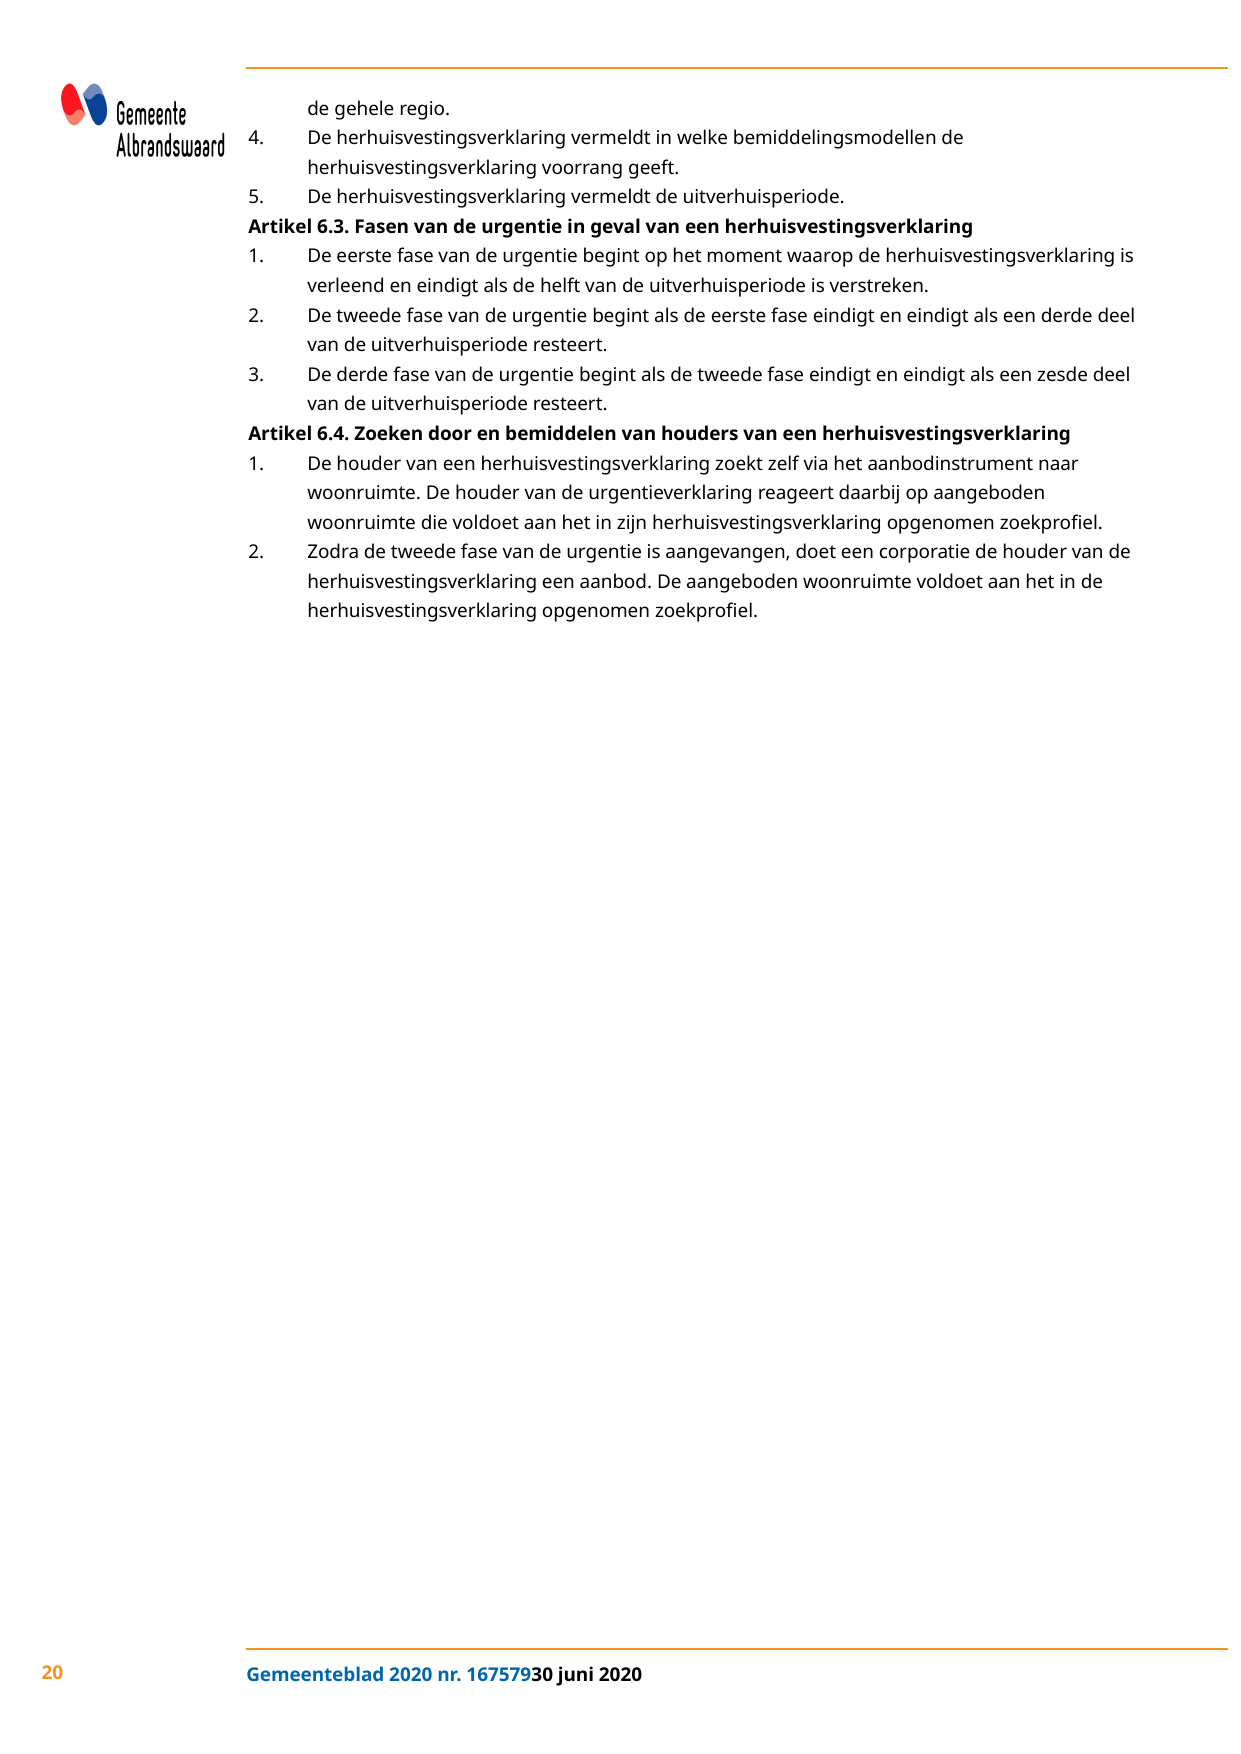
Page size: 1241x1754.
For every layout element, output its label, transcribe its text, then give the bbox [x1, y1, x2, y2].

list de gehele regio. [248, 95, 1152, 121]
list De herhuisvestingsverklaring vermeldt de uitverhuisperiode. [248, 183, 1152, 209]
list De tweede fase van de urgentie begint als de eerste fase eindigt en eindigt als een derde deel van de uitverhuisperiode resteert. [248, 302, 1152, 357]
list Zodra de tweede fase van de urgentie is aangevangen, doet een corporatie de houder van de herhuisvestingsverklaring een aanbod. De aangeboden woonruimte voldoet aan het in de herhuisvestingsverklaring opgenomen zoekprofiel. [248, 538, 1152, 623]
list De houder van een herhuisvestingsverklaring zoekt zelf via het aanbodinstrument naar woonruimte. De houder van de urgentieverklaring reageert daarbij op aangeboden woonruimte die voldoet aan het in zijn herhuisvestingsverklaring opgenomen zoekprofiel. [248, 450, 1152, 535]
text Artikel 6.4. Zoeken door en bemiddelen van houders van een herhuisvestingsverklaring [248, 420, 1152, 446]
picture [41, 47, 231, 172]
text Artikel 6.3. Fasen van de urgentie in geval van een herhuisvestingsverklaring [248, 213, 1152, 239]
list De eerste fase van de urgentie begint op het moment waarop de herhuisvestingsverklaring is verleend en eindigt als de helft van de uitverhuisperiode is verstreken. [248, 243, 1152, 298]
list De derde fase van de urgentie begint als de tweede fase eindigt en eindigt als een zesde deel van de uitverhuisperiode resteert. [248, 361, 1152, 416]
list De herhuisvestingsverklaring vermeldt in welke bemiddelingsmodellen de herhuisvestingsverklaring voorrang geeft. [248, 124, 1152, 180]
